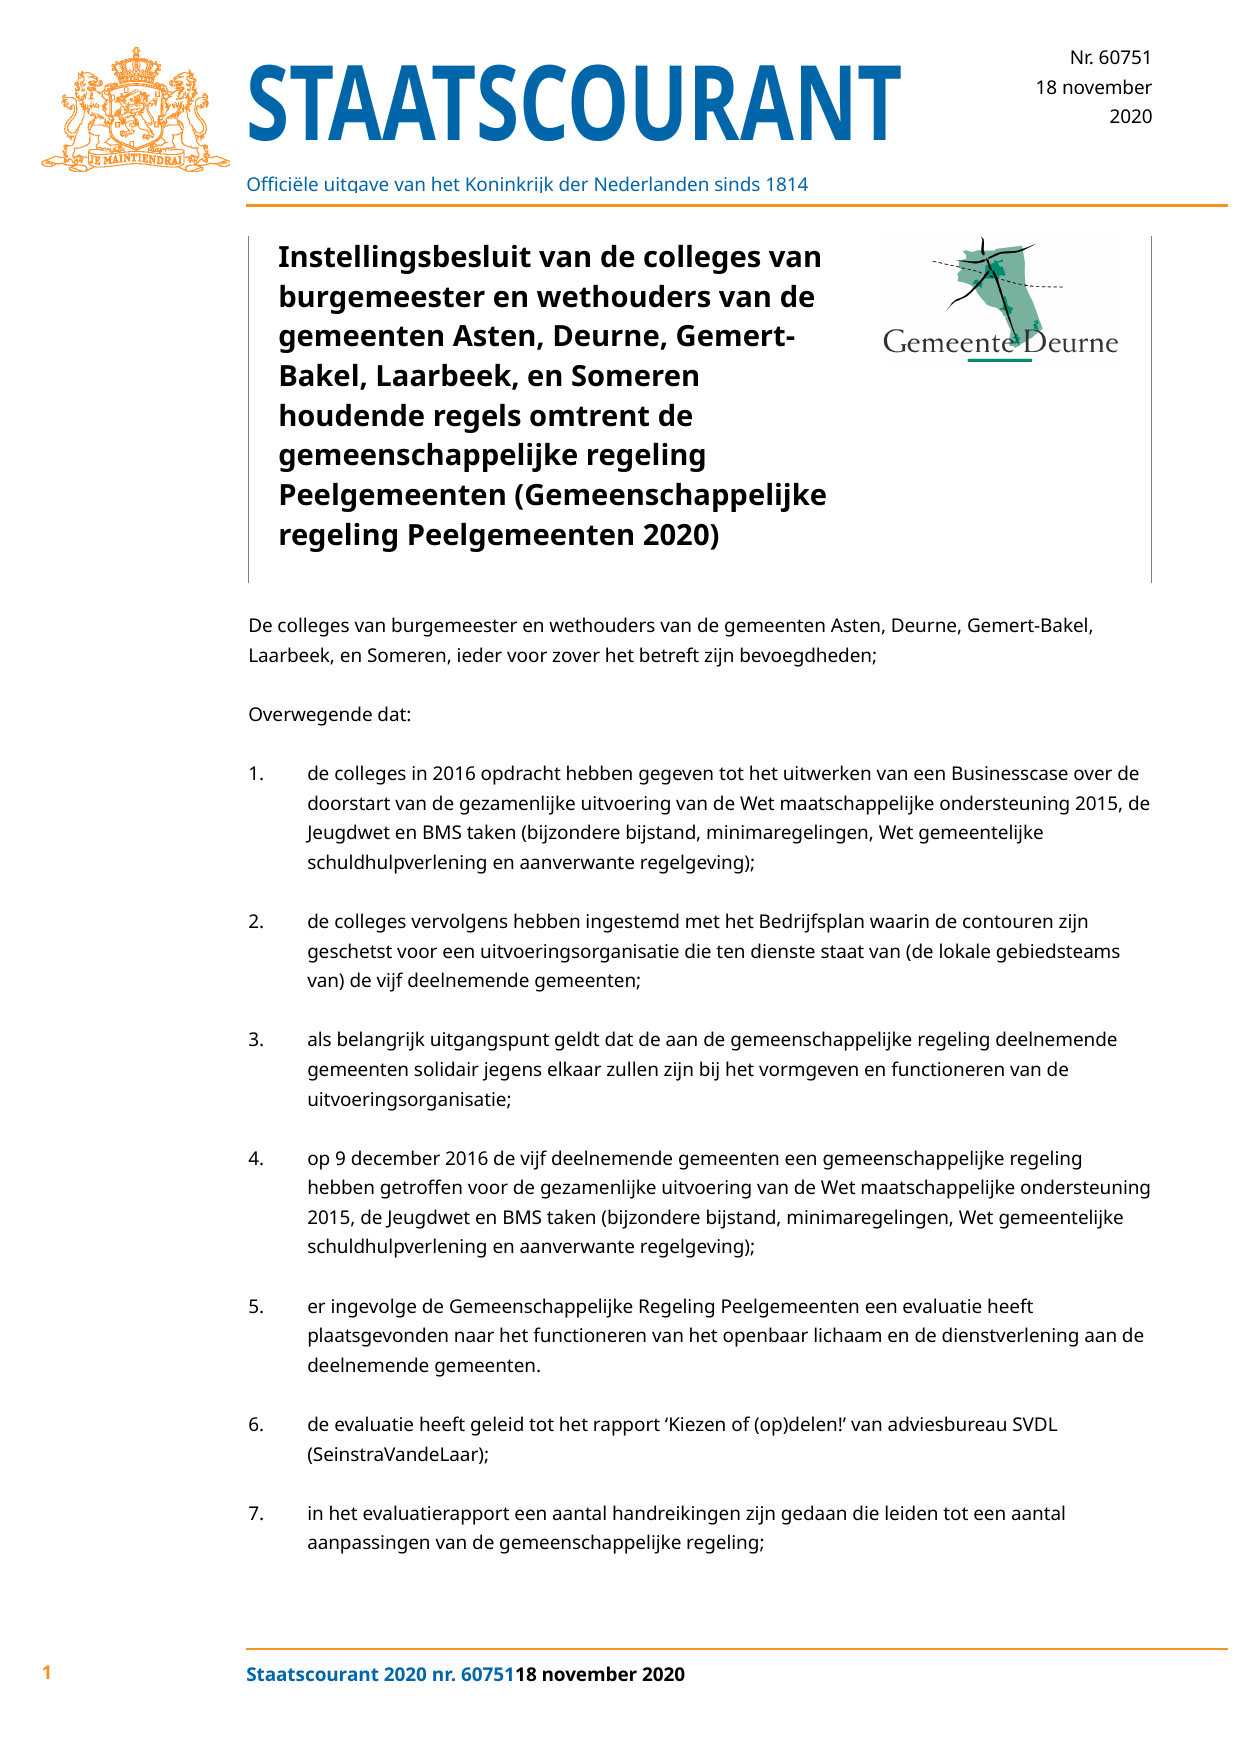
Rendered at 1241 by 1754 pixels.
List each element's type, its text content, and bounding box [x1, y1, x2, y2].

picture [41, 47, 231, 172]
list de evaluatie heeft geleid tot het rapport ‘Kiezen of (op)delen!’ van adviesbureau SVDL (SeinstraVandeLaar); [248, 1411, 1152, 1466]
text De colleges van burgemeester en wethouders van de gemeenten Asten, Deurne, Gemert-Bakel, Laarbeek, en Someren, ieder voor zover het betreft zijn bevoegdheden; [248, 612, 1152, 668]
table_header [850, 236, 1151, 583]
list als belangrijk uitgangspunt geldt dat de aan de gemeenschappelijke regeling deelnemende gemeenten solidair jegens elkaar zullen zijn bij het vormgeven en functioneren van de uitvoeringsorganisatie; [248, 1027, 1152, 1111]
list er ingevolge de Gemeenschappelijke Regeling Peelgemeenten een evaluatie heeft plaatsgevonden naar het functioneren van het openbaar lichaam en de dienstverlening aan de deelnemende gemeenten. [248, 1293, 1152, 1378]
text Overwegende dat: [248, 701, 1152, 727]
picture [882, 236, 1119, 362]
list op 9 december 2016 de vijf deelnemende gemeenten een gemeenschappelijke regeling hebben getroffen voor de gezamenlijke uitvoering van de Wet maatschappelijke ondersteuning 2015, de Jeugdwet en BMS taken (bijzondere bijstand, minimaregelingen, Wet gemeentelijke schuldhulpverlening en aanverwante regelgeving); [248, 1145, 1152, 1259]
list in het evaluatierapport een aantal handreikingen zijn gedaan die leiden tot een aantal aanpassingen van de gemeenschappelijke regeling; [248, 1500, 1152, 1555]
list de colleges vervolgens hebben ingestemd met het Bedrijfsplan waarin de contouren zijn geschetst voor een uitvoeringsorganisatie die ten dienste staat van (de lokale gebiedsteams van) de vijf deelnemende gemeenten; [248, 908, 1152, 993]
list de colleges in 2016 opdracht hebben gegeven tot het uitwerken van een Businesscase over de doorstart van de gezamenlijke uitvoering van de Wet maatschappelijke ondersteuning 2015, de Jeugdwet en BMS taken (bijzondere bijstand, minimaregelingen, Wet gemeentelijke schuldhulpverlening en aanverwante regelgeving); [248, 760, 1152, 875]
table_header Instellingsbesluit van de colleges van burgemeester en wethouders van de gemeenten Asten, Deurne, Gemert-Bakel, Laarbeek, en Someren houdende regels omtrent de gemeenschappelijke regeling Peelgemeenten (Gemeenschappelijke regeling Peelgemeenten 2020) [249, 236, 850, 583]
